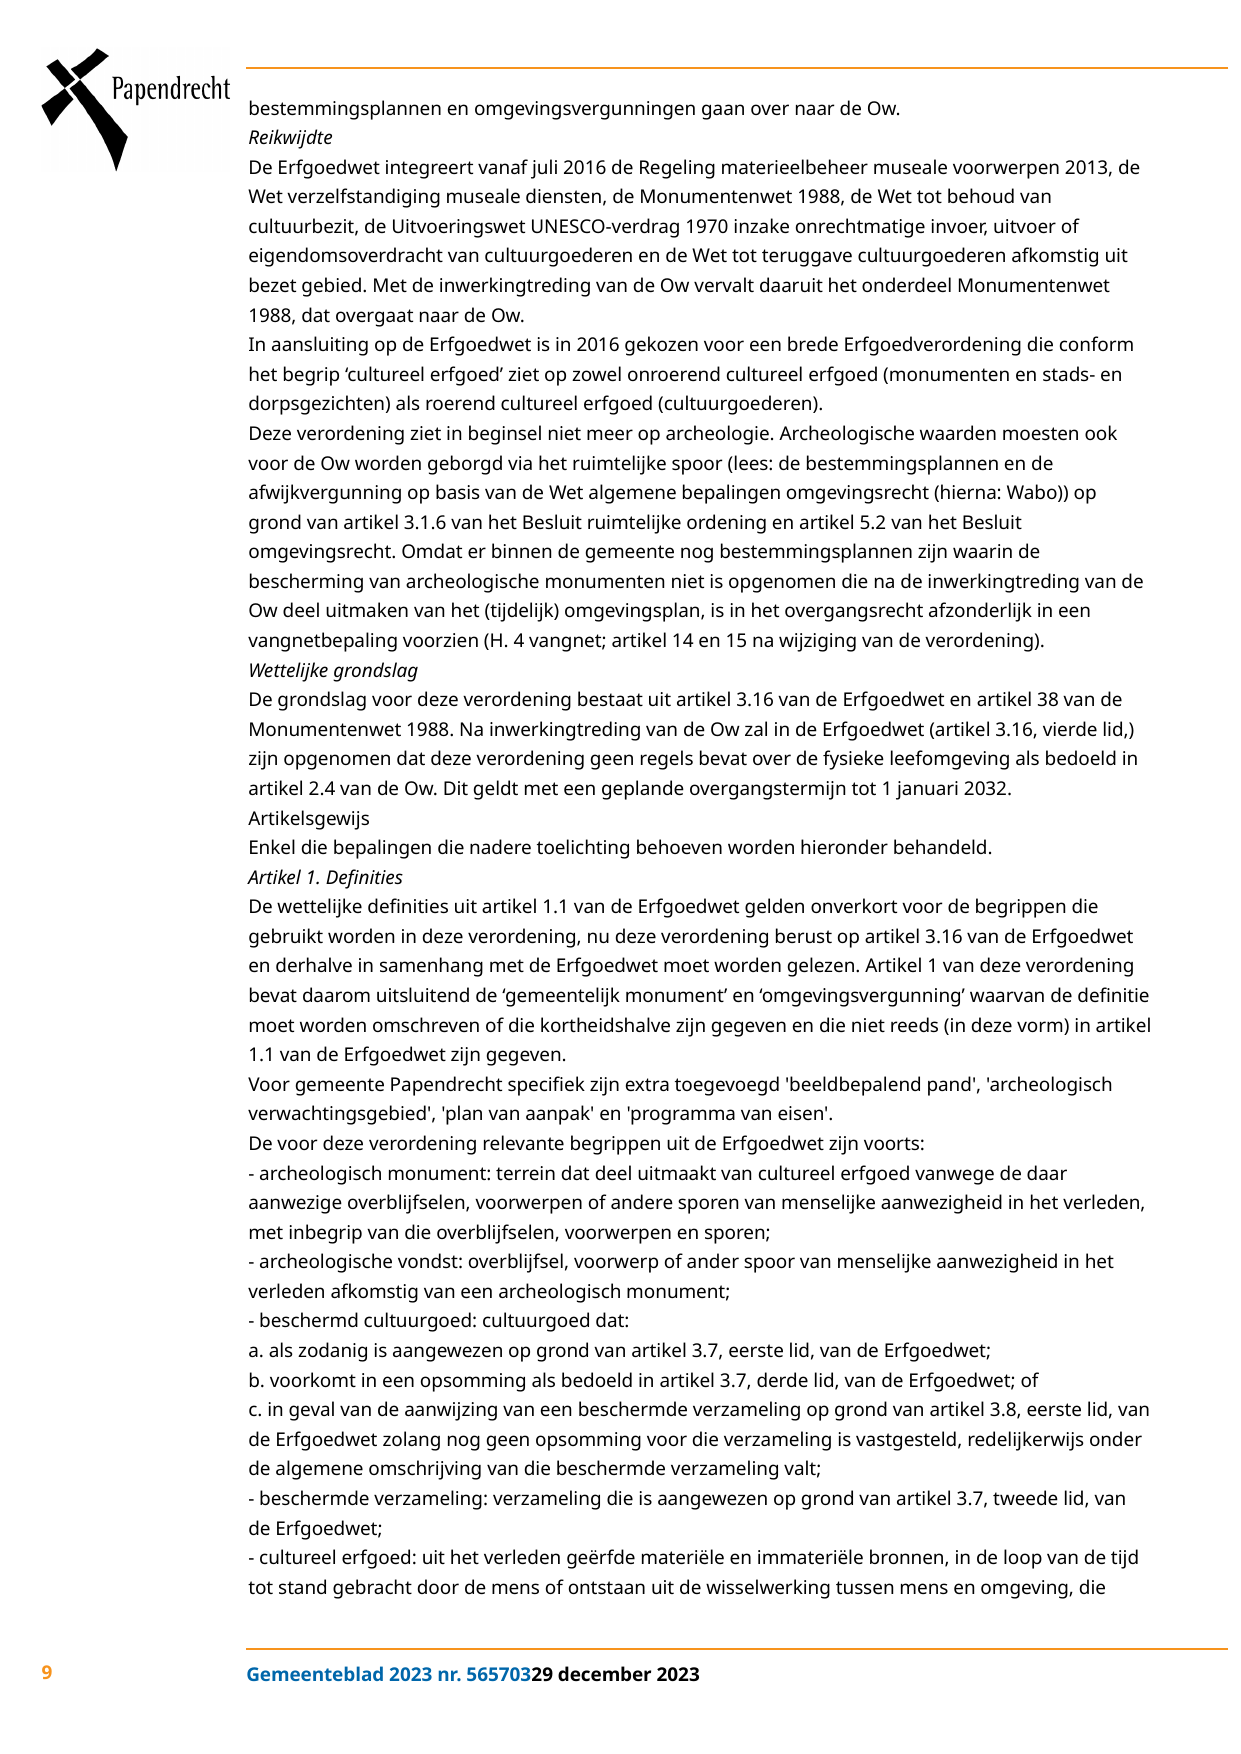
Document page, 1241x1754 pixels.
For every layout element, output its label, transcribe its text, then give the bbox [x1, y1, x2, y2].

text Wettelijke grondslag [248, 657, 1152, 683]
text - archeologische vondst: overblijfsel, voorwerp of ander spoor van menselijke aanwezigheid in het verleden afkomstig van een archeologisch monument; [248, 1248, 1152, 1304]
text De voor deze verordening relevante begrippen uit de Erfgoedwet zijn voorts: [248, 1130, 1152, 1156]
picture [41, 47, 231, 172]
text b. voorkomt in een opsomming als bedoeld in artikel 3.7, derde lid, van de Erfgoedwet; of [248, 1367, 1152, 1393]
text Artikel 1. Definities [248, 864, 1152, 890]
text - beschermd cultuurgoed: cultuurgoed dat: [248, 1308, 1152, 1333]
text - archeologisch monument: terrein dat deel uitmaakt van cultureel erfgoed vanwege de daar aanwezige overblijfselen, voorwerpen of andere sporen van menselijke aanwezigheid in het verleden, met inbegrip van die overblijfselen, voorwerpen en sporen; [248, 1160, 1152, 1245]
text - cultureel erfgoed: uit het verleden geërfde materiële en immateriële bronnen, in de loop van de tijd tot stand gebracht door de mens of ontstaan uit de wisselwerking tussen mens en omgeving, die [248, 1544, 1152, 1600]
text c. in geval van de aanwijzing van een beschermde verzameling op grond van artikel 3.8, eerste lid, van de Erfgoedwet zolang nog geen opsomming voor die verzameling is vastgesteld, redelijkerwijs onder de algemene omschrijving van die beschermde verzameling valt; [248, 1396, 1152, 1481]
text Enkel die bepalingen die nadere toelichting behoeven worden hieronder behandeld. [248, 834, 1152, 860]
text De Erfgoedwet integreert vanaf juli 2016 de Regeling materieelbeheer museale voorwerpen 2013, de Wet verzelfstandiging museale diensten, de Monumentenwet 1988, de Wet tot behoud van cultuurbezit, de Uitvoeringswet UNESCO-verdrag 1970 inzake onrechtmatige invoer, uitvoer of eigendomsoverdracht van cultuurgoederen en de Wet tot teruggave cultuurgoederen afkomstig uit bezet gebied. Met de inwerkingtreding van de Ow vervalt daaruit het onderdeel Monumentenwet 1988, dat overgaat naar de Ow. [248, 154, 1152, 328]
text a. als zodanig is aangewezen op grond van artikel 3.7, eerste lid, van de Erfgoedwet; [248, 1337, 1152, 1363]
text - beschermde verzameling: verzameling die is aangewezen op grond van artikel 3.7, tweede lid, van de Erfgoedwet; [248, 1485, 1152, 1541]
text Artikelsgewijs [248, 805, 1152, 831]
text Voor gemeente Papendrecht specifiek zijn extra toegevoegd 'beeldbepalend pand', 'archeologisch verwachtingsgebied', 'plan van aanpak' en 'programma van eisen'. [248, 1071, 1152, 1126]
text Deze verordening ziet in beginsel niet meer op archeologie. Archeologische waarden moesten ook voor de Ow worden geborgd via het ruimtelijke spoor (lees: de bestemmingsplannen en de afwijkvergunning op basis van de Wet algemene bepalingen omgevingsrecht (hierna: Wabo)) op grond van artikel 3.1.6 van het Besluit ruimtelijke ordening en artikel 5.2 van het Besluit omgevingsrecht. Omdat er binnen de gemeente nog bestemmingsplannen zijn waarin de bescherming van archeologische monumenten niet is opgenomen die na de inwerkingtreding van de Ow deel uitmaken van het (tijdelijk) omgevingsplan, is in het overgangsrecht afzonderlijk in een vangnetbepaling voorzien (H. 4 vangnet; artikel 14 en 15 na wijziging van de verordening). [248, 420, 1152, 653]
text bestemmingsplannen en omgevingsvergunningen gaan over naar de Ow. [248, 95, 1152, 121]
text In aansluiting op de Erfgoedwet is in 2016 gekozen voor een brede Erfgoedverordening die conform het begrip ‘cultureel erfgoed’ ziet op zowel onroerend cultureel erfgoed (monumenten en stads- en dorpsgezichten) als roerend cultureel erfgoed (cultuurgoederen). [248, 331, 1152, 416]
text Reikwijdte [248, 124, 1152, 150]
text De wettelijke definities uit artikel 1.1 van de Erfgoedwet gelden onverkort voor de begrippen die gebruikt worden in deze verordening, nu deze verordening berust op artikel 3.16 van de Erfgoedwet en derhalve in samenhang met de Erfgoedwet moet worden gelezen. Artikel 1 van deze verordening bevat daarom uitsluitend de ‘gemeentelijk monument’ en ‘omgevingsvergunning’ waarvan de definitie moet worden omschreven of die kortheidshalve zijn gegeven en die niet reeds (in deze vorm) in artikel 1.1 van de Erfgoedwet zijn gegeven. [248, 893, 1152, 1067]
text De grondslag voor deze verordening bestaat uit artikel 3.16 van de Erfgoedwet en artikel 38 van de Monumentenwet 1988. Na inwerkingtreding van de Ow zal in de Erfgoedwet (artikel 3.16, vierde lid,) zijn opgenomen dat deze verordening geen regels bevat over de fysieke leefomgeving als bedoeld in artikel 2.4 van de Ow. Dit geldt met een geplande overgangstermijn tot 1 januari 2032. [248, 686, 1152, 801]
